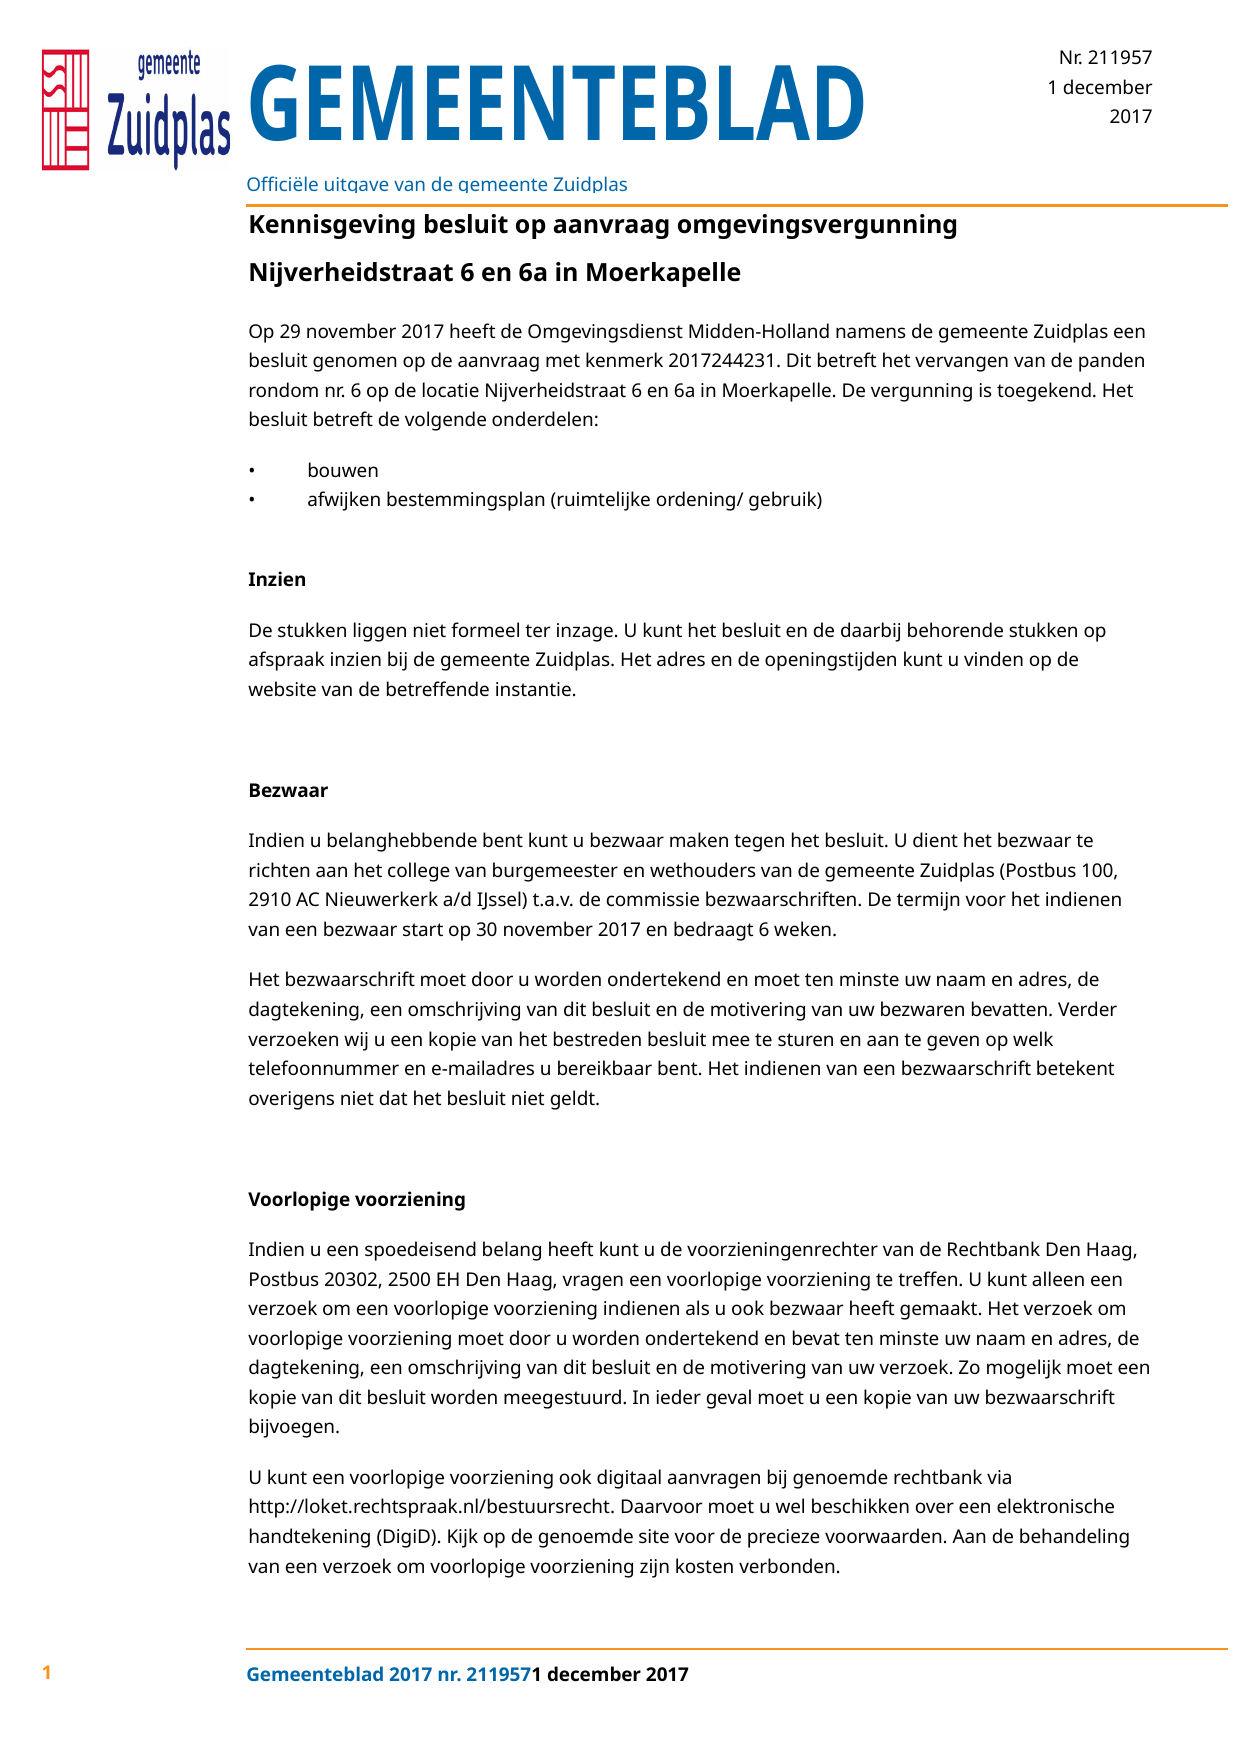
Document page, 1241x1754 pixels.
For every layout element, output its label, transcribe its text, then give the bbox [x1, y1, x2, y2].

list bouwen [248, 457, 1152, 483]
text Indien u een spoedeisend belang heeft kunt u de voorzieningenrechter van de Rechtbank Den Haag, Postbus 20302, 2500 EH Den Haag, vragen een voorlopige voorziening te treffen. U kunt alleen een verzoek om een voorlopige voorziening indienen als u ook bezwaar heeft gemaakt. Het verzoek om voorlopige voorziening moet door u worden ondertekend en bevat ten minste uw naam en adres, de dagtekening, een omschrijving van dit besluit en de motivering van uw verzoek. Zo mogelijk moet een kopie van dit besluit worden meegestuurd. In ieder geval moet u een kopie van uw bezwaarschrift bijvoegen. [248, 1236, 1152, 1439]
text Het bezwaarschrift moet door u worden ondertekend en moet ten minste uw naam en adres, de dagtekening, een omschrijving van dit besluit en de motivering van uw bezwaren bevatten. Verder verzoeken wij u een kopie van het bestreden besluit mee te sturen en aan te geven op welk telefoonnummer en e-mailadres u bereikbaar bent. Het indienen van een bezwaarschrift betekent overigens niet dat het besluit niet geldt. [248, 967, 1152, 1111]
list afwijken bestemmingsplan (ruimtelijke ordening/ gebruik) [248, 487, 1152, 512]
text Indien u belanghebbende bent kunt u bezwaar maken tegen het besluit. U dient het bezwaar te richten aan het college van burgemeester en wethouders van de gemeente Zuidplas (Postbus 100, 2910 AC Nieuwerkerk a/d IJssel) t.a.v. de commissie bezwaarschriften. De termijn voor het indienen van een bezwaar start op 30 november 2017 en bedraagt 6 weken. [248, 827, 1152, 942]
text De stukken liggen niet formeel ter inzage. U kunt het besluit en de daarbij behorende stukken op afspraak inzien bij de gemeente Zuidplas. Het adres en de openingstijden kunt u vinden op de website van de betreffende instantie. [248, 617, 1152, 702]
text Kennisgeving besluit op aanvraag omgevingsvergunning Nijverheidstraat 6 en 6a in Moerkapelle [248, 207, 1152, 288]
text Op 29 november 2017 heeft de Omgevingsdienst Midden-Holland namens de gemeente Zuidplas een besluit genomen op de aanvraag met kenmerk 2017244231. Dit betreft het vervangen van de panden rondom nr. 6 op de locatie Nijverheidstraat 6 en 6a in Moerkapelle. De vergunning is toegekend. Het besluit betreft de volgende onderdelen: [248, 318, 1152, 432]
text Voorlopige voorziening [248, 1186, 1152, 1212]
text Bezwaar [248, 777, 1152, 803]
text U kunt een voorlopige voorziening ook digitaal aanvragen bij genoemde rechtbank via http://loket.rechtspraak.nl/bestuursrecht. Daarvoor moet u wel beschikken over een elektronische handtekening (DigiD). Kijk op de genoemde site voor de precieze voorwaarden. Aan de behandeling van een verzoek om voorlopige voorziening zijn kosten verbonden. [248, 1464, 1152, 1579]
text Inzien [248, 567, 1152, 592]
picture [41, 47, 231, 172]
